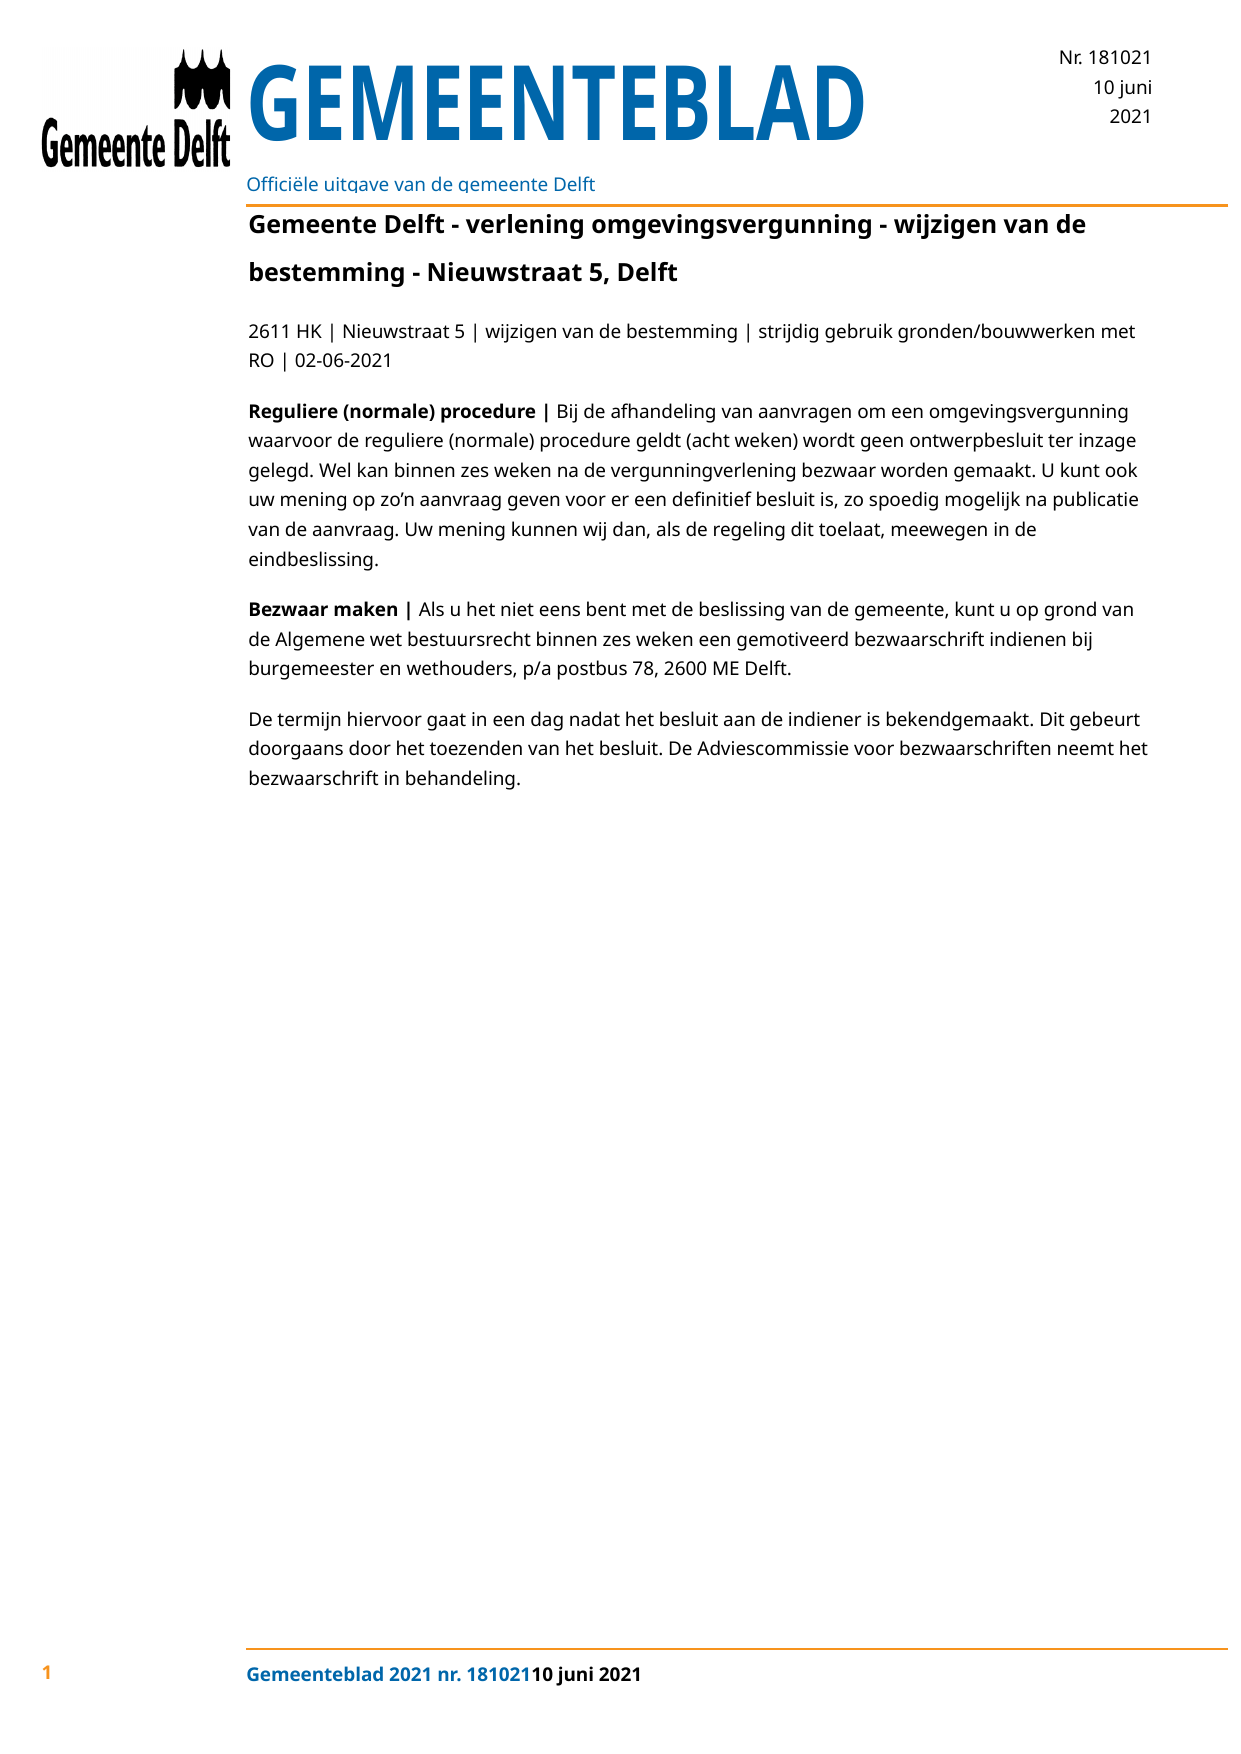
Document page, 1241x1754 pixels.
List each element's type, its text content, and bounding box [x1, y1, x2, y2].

text Bezwaar maken | Als u het niet eens bent met de beslissing van de gemeente, kunt u op grond van de Algemene wet bestuursrecht binnen zes weken een gemotiveerd bezwaarschrift indienen bij burgemeester en wethouders, p/a postbus 78, 2600 ME Delft. [248, 596, 1152, 681]
text Reguliere (normale) procedure | Bij de afhandeling van aanvragen om een omgevingsvergunning waarvoor de reguliere (normale) procedure geldt (acht weken) wordt geen ontwerpbesluit ter inzage gelegd. Wel kan binnen zes weken na de vergunningverlening bezwaar worden gemaakt. U kunt ook uw mening op zo’n aanvraag geven voor er een definitief besluit is, zo spoedig mogelijk na publicatie van de aanvraag. Uw mening kunnen wij dan, als de regeling dit toelaat, meewegen in de eindbeslissing. [248, 398, 1152, 572]
text Gemeente Delft - verlening omgevingsvergunning - wijzigen van de bestemming - Nieuwstraat 5, Delft [248, 207, 1152, 288]
picture [41, 47, 231, 172]
text 2611 HK | Nieuwstraat 5 | wijzigen van de bestemming | strijdig gebruik gronden/bouwwerken met RO | 02-06-2021 [248, 318, 1152, 373]
text De termijn hiervoor gaat in een dag nadat het besluit aan de indiener is bekendgemaakt. Dit gebeurt doorgaans door het toezenden van het besluit. De Adviescommissie voor bezwaarschriften neemt het bezwaarschrift in behandeling. [248, 706, 1152, 791]
